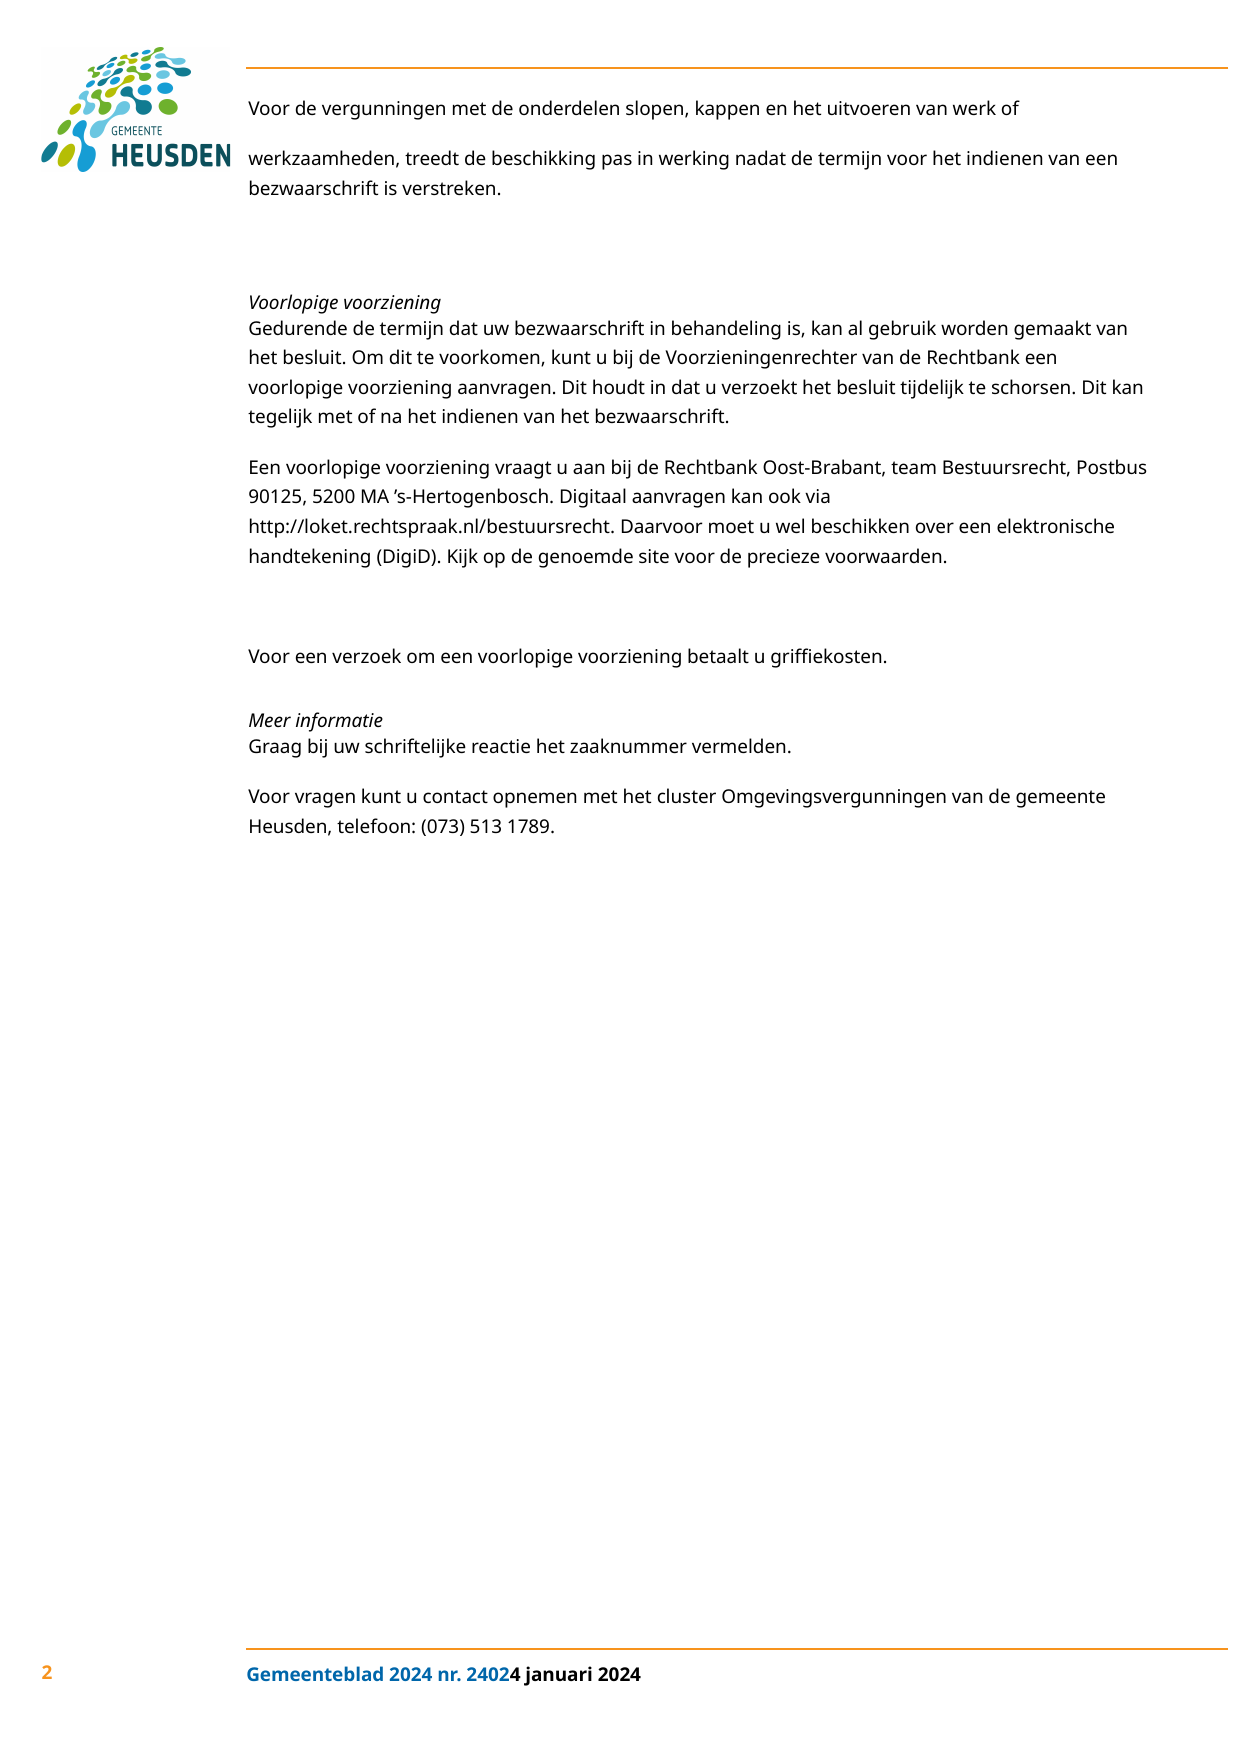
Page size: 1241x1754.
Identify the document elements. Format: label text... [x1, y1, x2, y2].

text Gedurende de termijn dat uw bezwaarschrift in behandeling is, kan al gebruik worden gemaakt van het besluit. Om dit te voorkomen, kunt u bij de Voorzieningenrechter van de Rechtbank een voorlopige voorziening aanvragen. Dit houdt in dat u verzoekt het besluit tijdelijk te schorsen. Dit kan tegelijk met of na het indienen van het bezwaarschrift. [248, 315, 1152, 429]
text Voor vragen kunt u contact opnemen met het cluster Omgevingsvergunningen van de gemeente Heusden, telefoon: (073) 513 1789. [248, 784, 1152, 839]
text Voorlopige voorziening [248, 289, 1152, 315]
text Voor een verzoek om een voorlopige voorziening betaalt u griffiekosten. [248, 644, 1152, 669]
text Voor de vergunningen met de onderdelen slopen, kappen en het uitvoeren van werk of [248, 95, 1152, 121]
text Meer informatie [248, 708, 1152, 733]
text Een voorlopige voorziening vraagt u aan bij de Rechtbank Oost-Brabant, team Bestuursrecht, Postbus 90125, 5200 MA ’s-Hertogenbosch. Digitaal aanvragen kan ook via http://loket.rechtspraak.nl/bestuursrecht. Daarvoor moet u wel beschikken over een elektronische handtekening (DigiD). Kijk op de genoemde site voor de precieze voorwaarden. [248, 454, 1152, 568]
picture [41, 47, 231, 172]
text Graag bij uw schriftelijke reactie het zaaknummer vermelden. [248, 733, 1152, 759]
text werkzaamheden, treedt de beschikking pas in werking nadat de termijn voor het indienen van een bezwaarschrift is verstreken. [248, 145, 1152, 201]
